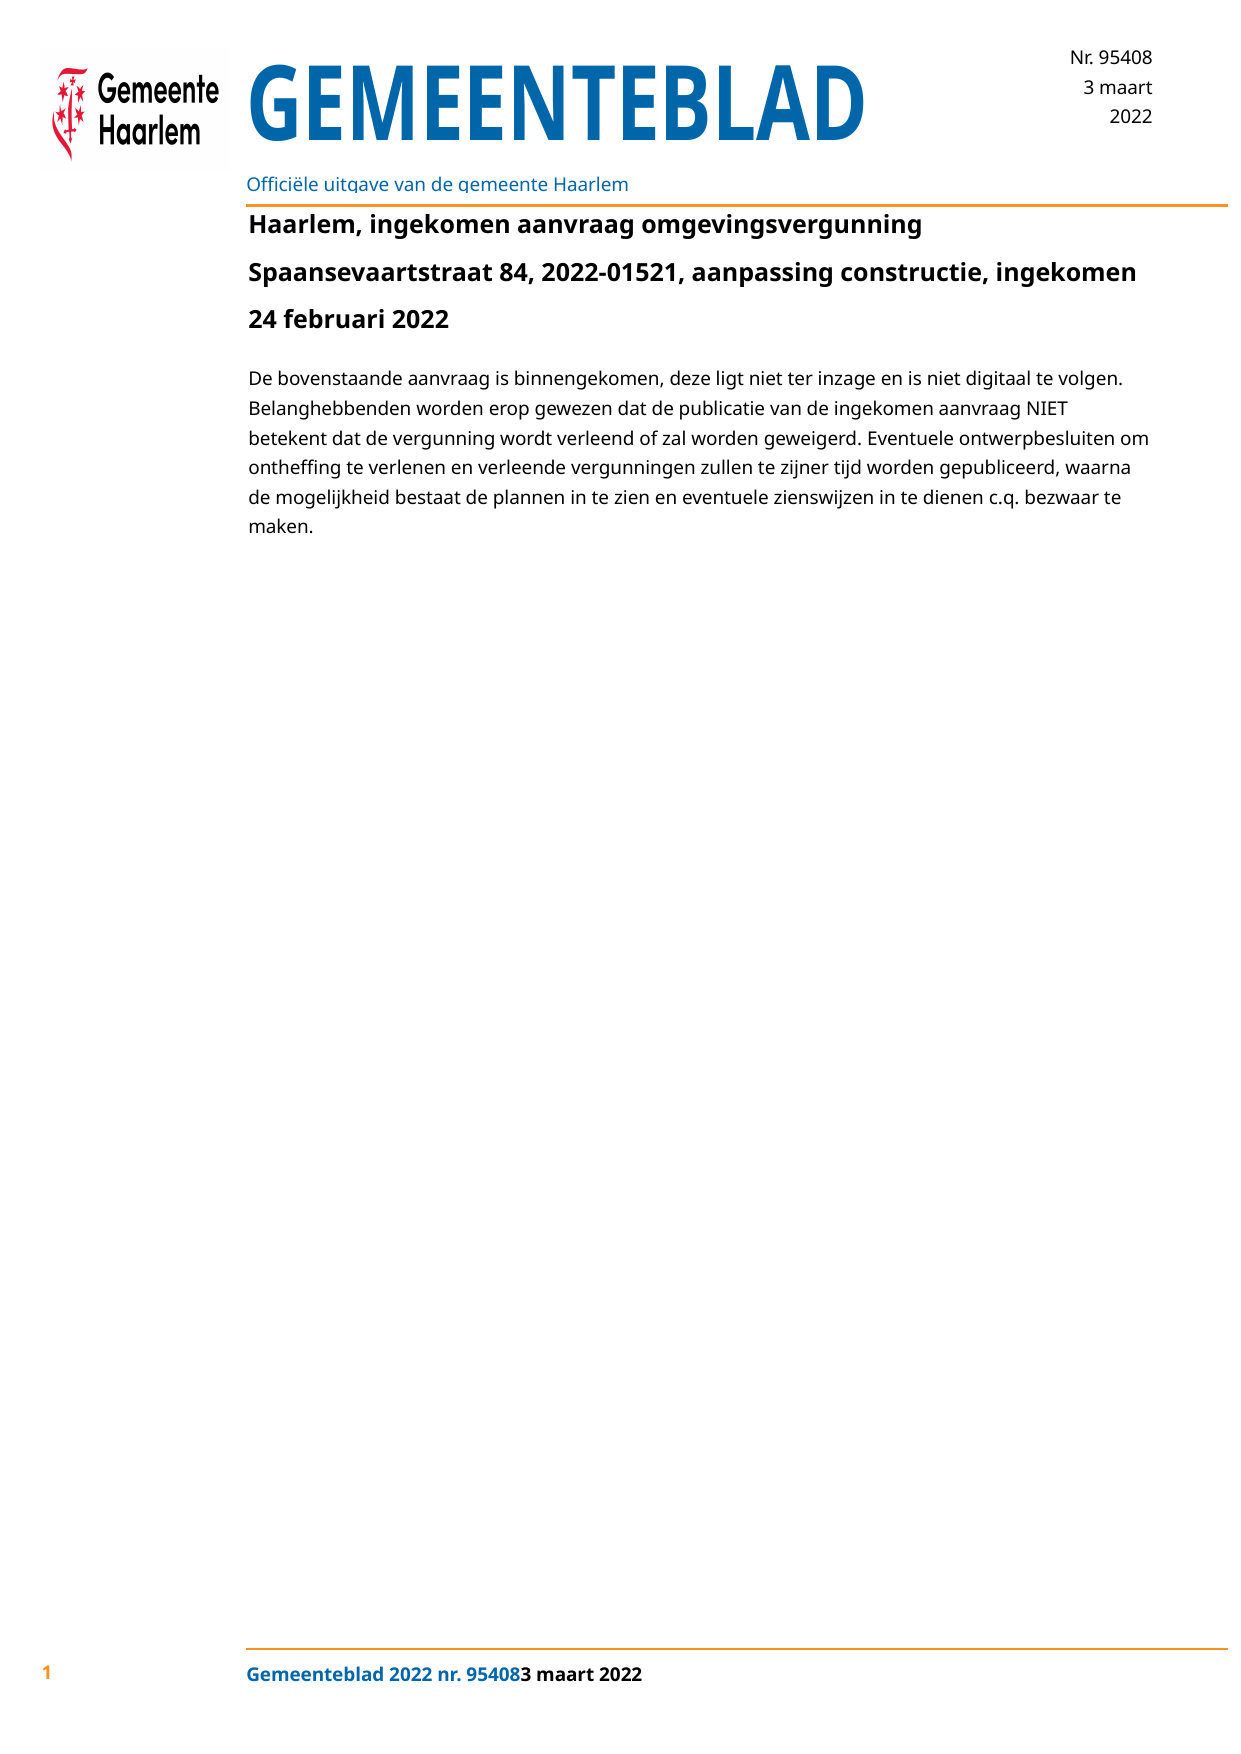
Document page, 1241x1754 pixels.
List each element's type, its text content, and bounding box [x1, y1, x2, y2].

text Haarlem, ingekomen aanvraag omgevingsvergunning Spaansevaartstraat 84, 2022-01521, aanpassing constructie, ingekomen 24 februari 2022 [248, 207, 1152, 336]
text De bovenstaande aanvraag is binnengekomen, deze ligt niet ter inzage en is niet digitaal te volgen. Belanghebbenden worden erop gewezen dat de publicatie van de ingekomen aanvraag NIET betekent dat de vergunning wordt verleend of zal worden geweigerd. Eventuele ontwerpbesluiten om ontheffing te verlenen en verleende vergunningen zullen te zijner tijd worden gepubliceerd, waarna de mogelijkheid bestaat de plannen in te zien en eventuele zienswijzen in te dienen c.q. bezwaar te maken. [248, 366, 1152, 539]
picture [41, 47, 231, 172]
